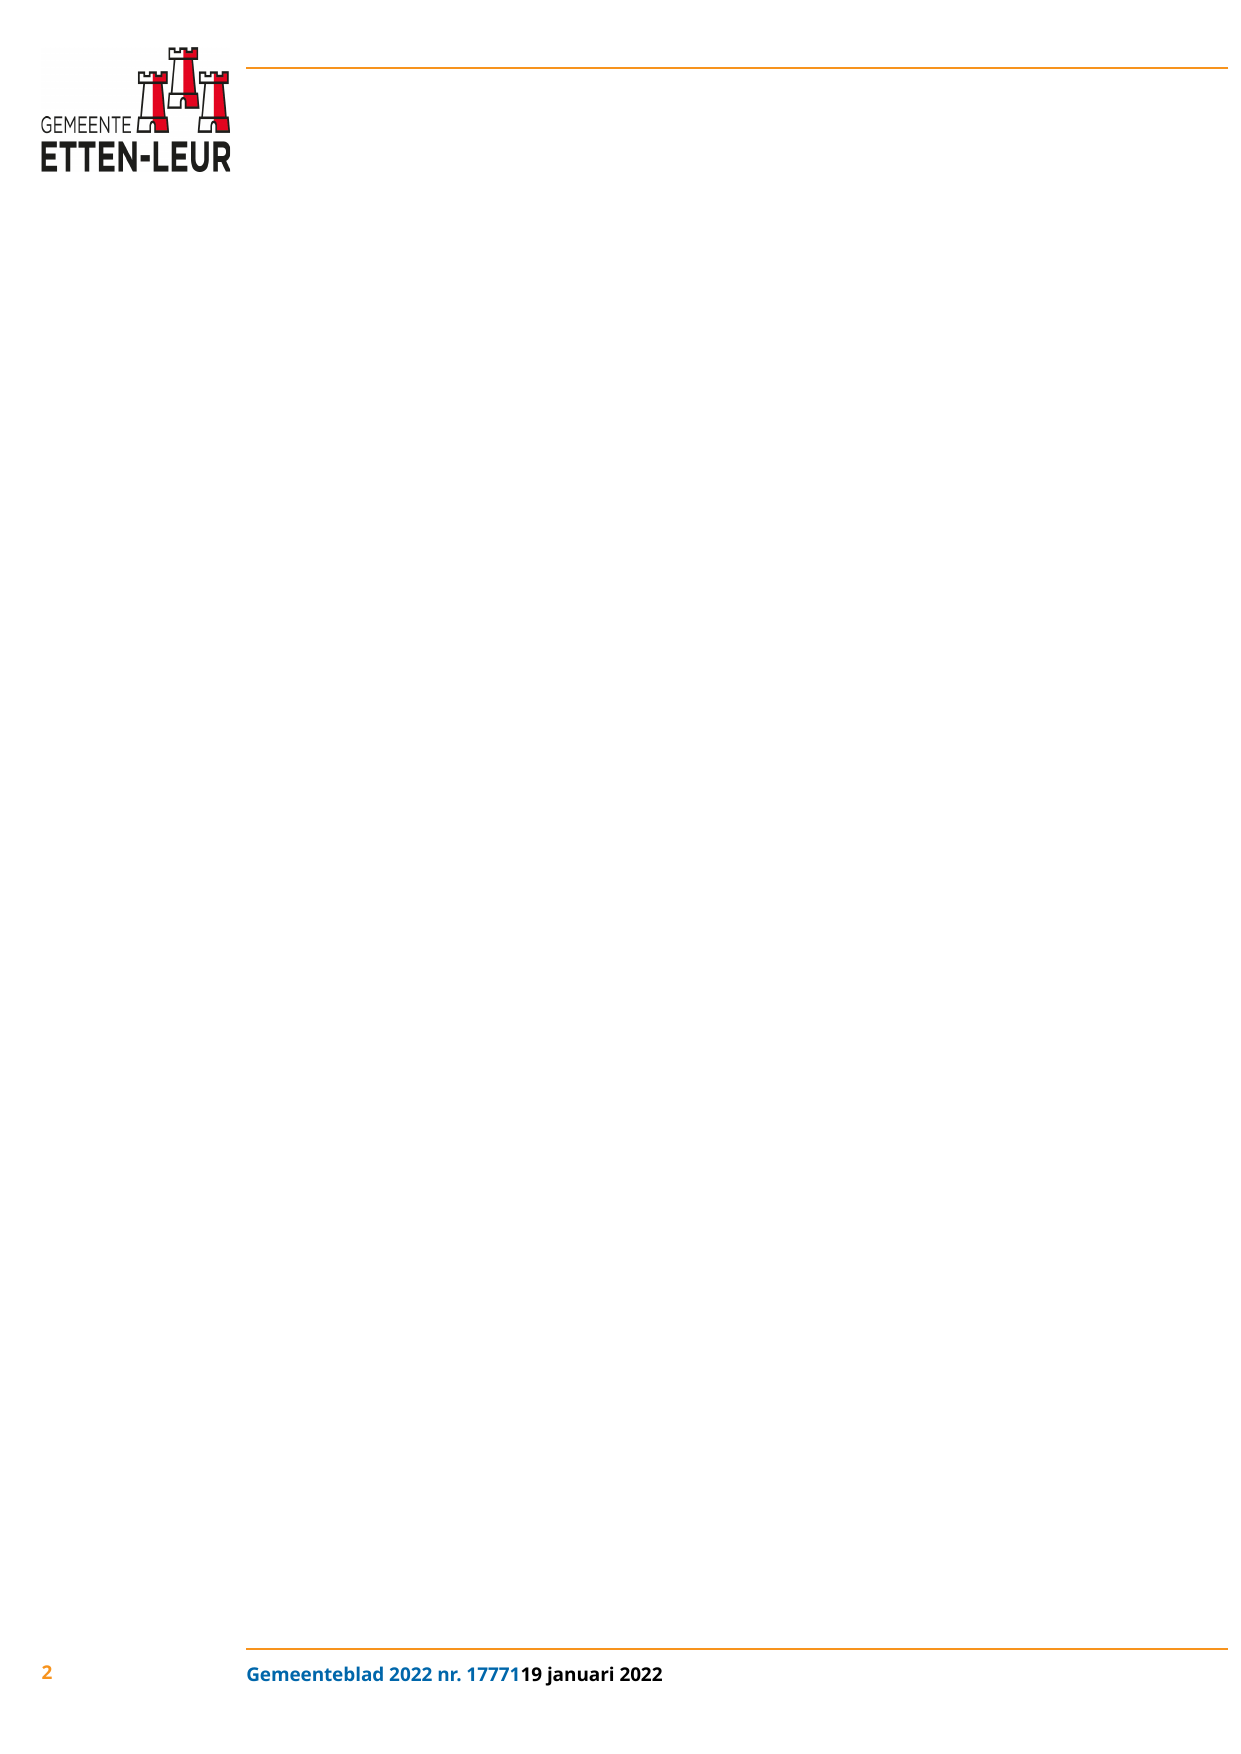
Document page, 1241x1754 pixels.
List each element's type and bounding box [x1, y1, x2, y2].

picture [41, 47, 231, 172]
